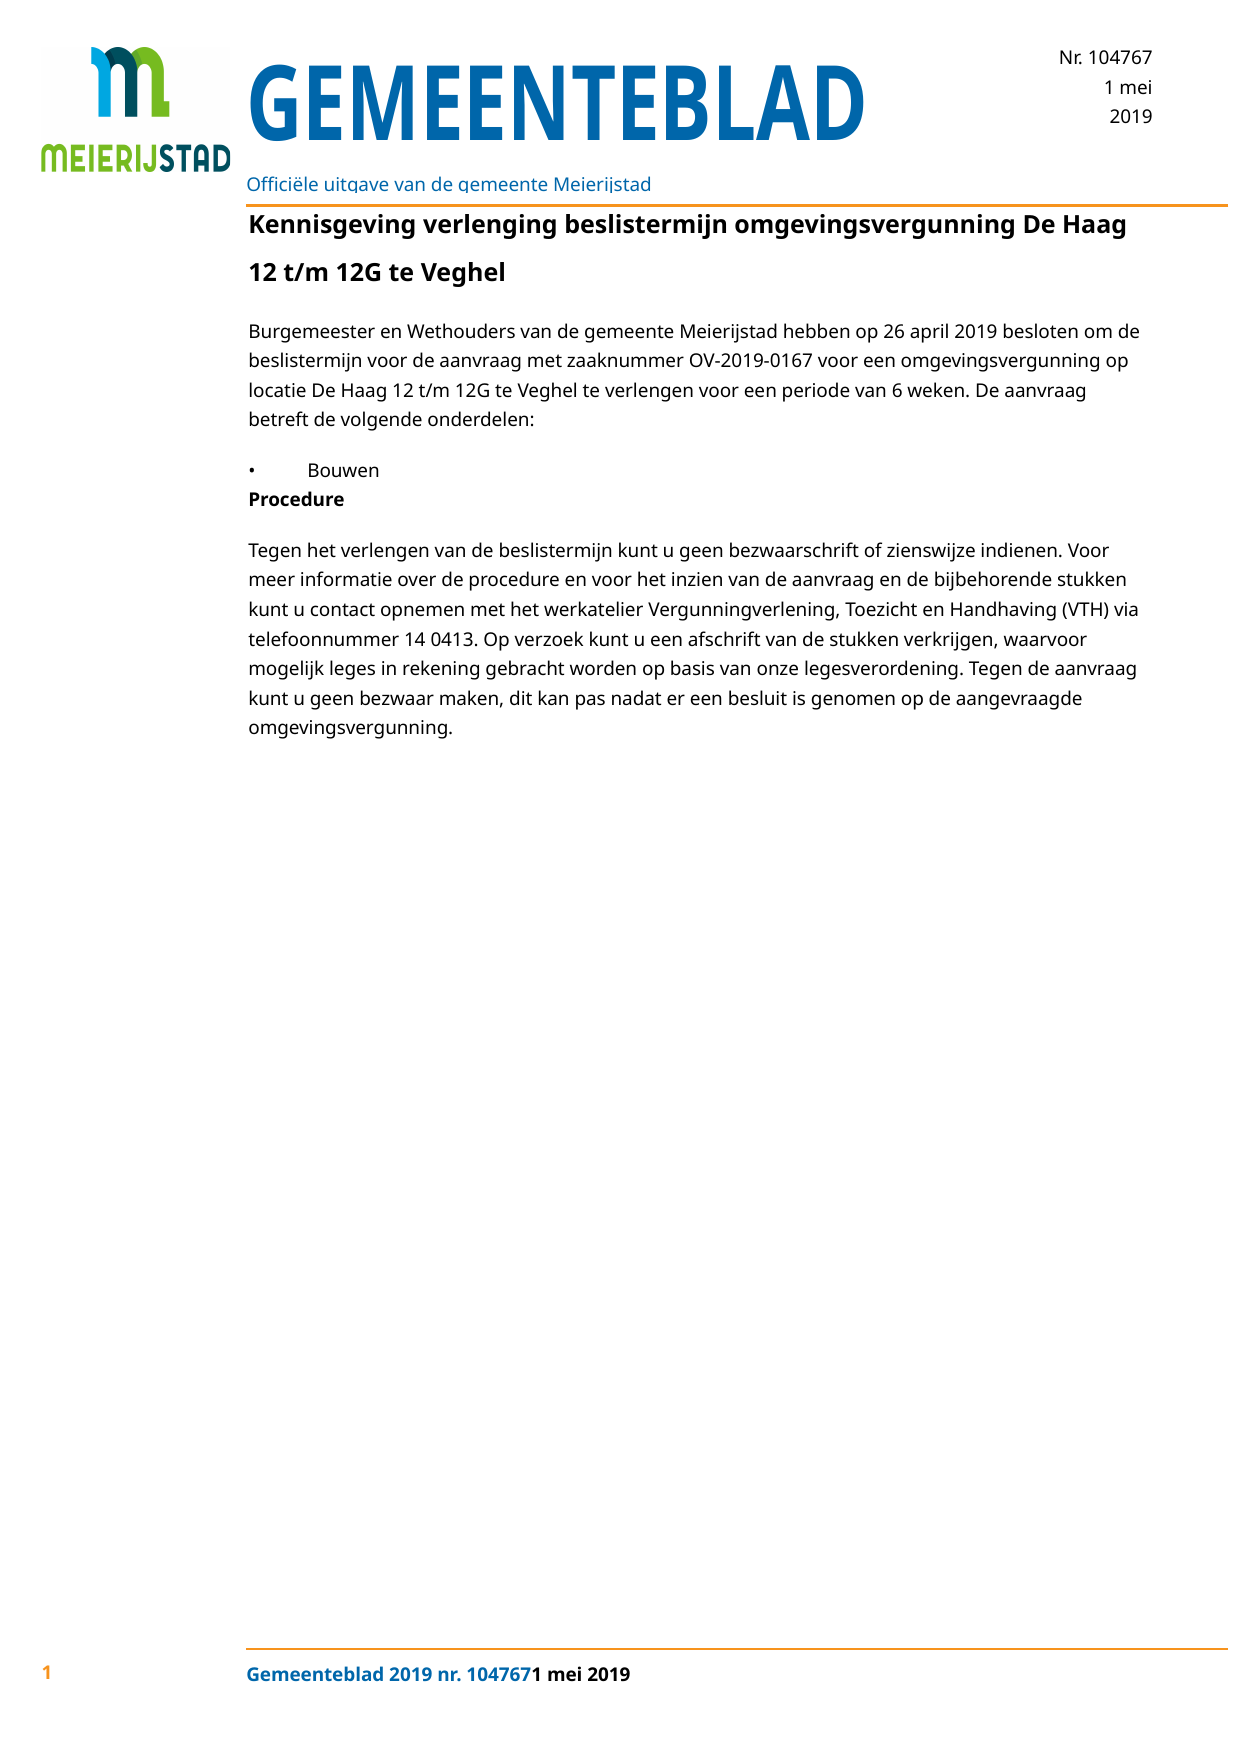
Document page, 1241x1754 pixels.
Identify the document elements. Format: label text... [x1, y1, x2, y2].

text Burgemeester en Wethouders van de gemeente Meierijstad hebben op 26 april 2019 besloten om de beslistermijn voor de aanvraag met zaaknummer OV-2019-0167 voor een omgevingsvergunning op locatie De Haag 12 t/m 12G te Veghel te verlengen voor een periode van 6 weken. De aanvraag betreft de volgende onderdelen: [248, 318, 1152, 432]
list Bouwen [248, 457, 1152, 483]
text Kennisgeving verlenging beslistermijn omgevingsvergunning De Haag 12 t/m 12G te Veghel [248, 207, 1152, 288]
text Procedure [248, 487, 1152, 512]
picture [41, 47, 231, 172]
text Tegen het verlengen van de beslistermijn kunt u geen bezwaarschrift of zienswijze indienen. Voor meer informatie over de procedure en voor het inzien van de aanvraag en de bijbehorende stukken kunt u contact opnemen met het werkatelier Vergunningverlening, Toezicht en Handhaving (VTH) via telefoonnummer 14 0413. Op verzoek kunt u een afschrift van de stukken verkrijgen, waarvoor mogelijk leges in rekening gebracht worden op basis van onze legesverordening. Tegen de aanvraag kunt u geen bezwaar maken, dit kan pas nadat er een besluit is genomen op de aangevraagde omgevingsvergunning. [248, 537, 1152, 740]
